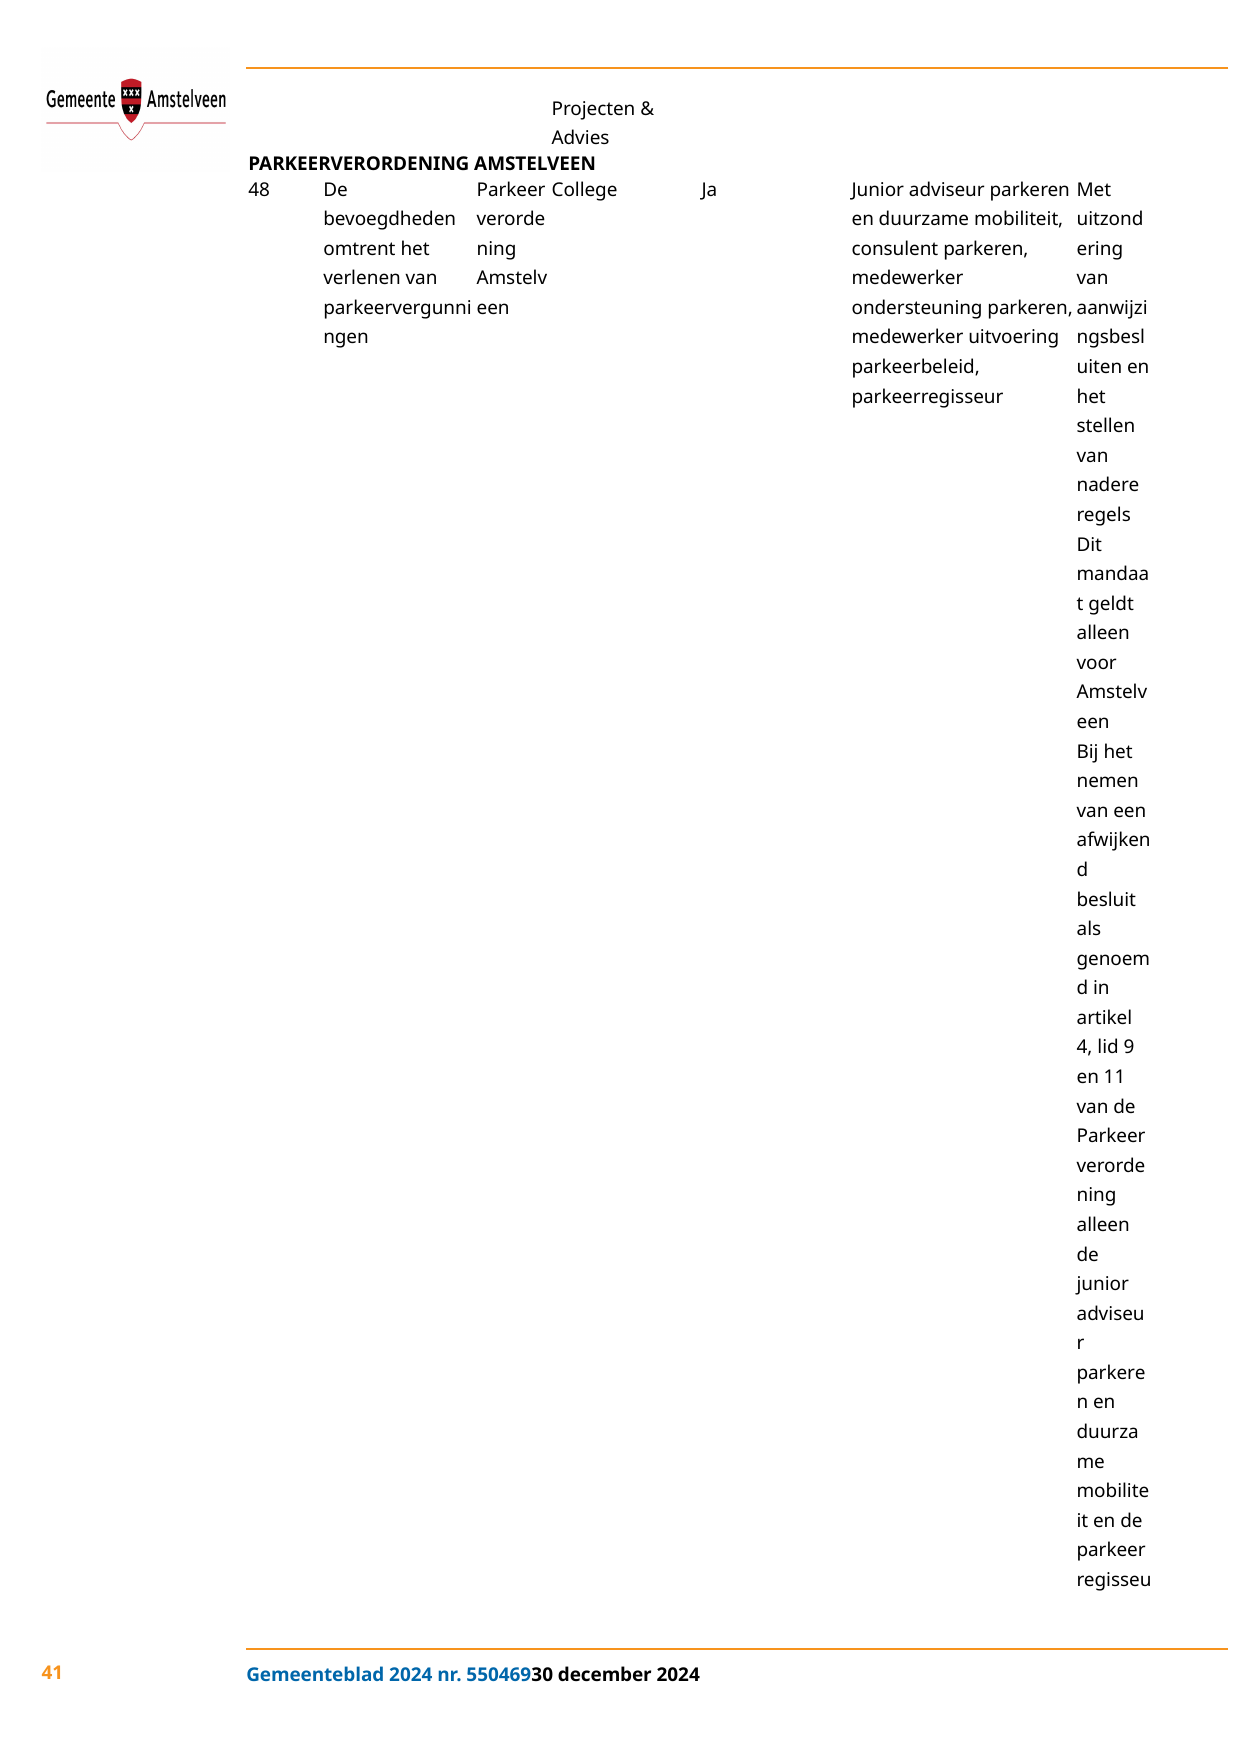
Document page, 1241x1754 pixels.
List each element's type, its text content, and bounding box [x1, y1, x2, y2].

picture [41, 47, 231, 172]
table_cell 48 [248, 176, 323, 1592]
table_cell Ja [701, 176, 851, 1592]
table_cell Parkeerverordening Amstelveen [476, 176, 551, 1592]
table_cell [701, 95, 851, 150]
table_cell Projecten & Advies [551, 95, 701, 150]
table_cell [248, 95, 323, 150]
table_cell Met uitzondering van aanwijzingsbesluiten en het stellen van nadere regels Dit mandaat geldt alleen voor Amstelveen Bij het nemen van een afwijkend besluit als genoemd in artikel 4, lid 9 en 11 van de Parkeerverordening alleen de junior adviseur parkeren en duurzame mobiliteit en de parkeerregisseu [1076, 176, 1152, 1592]
table_cell De bevoegdheden omtrent het verlenen van parkeervergunningen [323, 176, 476, 1592]
table_cell [1076, 95, 1152, 150]
table_cell College [551, 176, 701, 1592]
table_cell [323, 95, 476, 150]
table_cell [851, 95, 1076, 150]
table_cell Junior adviseur parkeren en duurzame mobiliteit, consulent parkeren, medewerker ondersteuning parkeren, medewerker uitvoering parkeerbeleid, parkeerregisseur [851, 176, 1076, 1592]
table_cell [476, 95, 551, 150]
table_cell PARKEERVERORDENING AMSTELVEEN [248, 150, 1152, 176]
